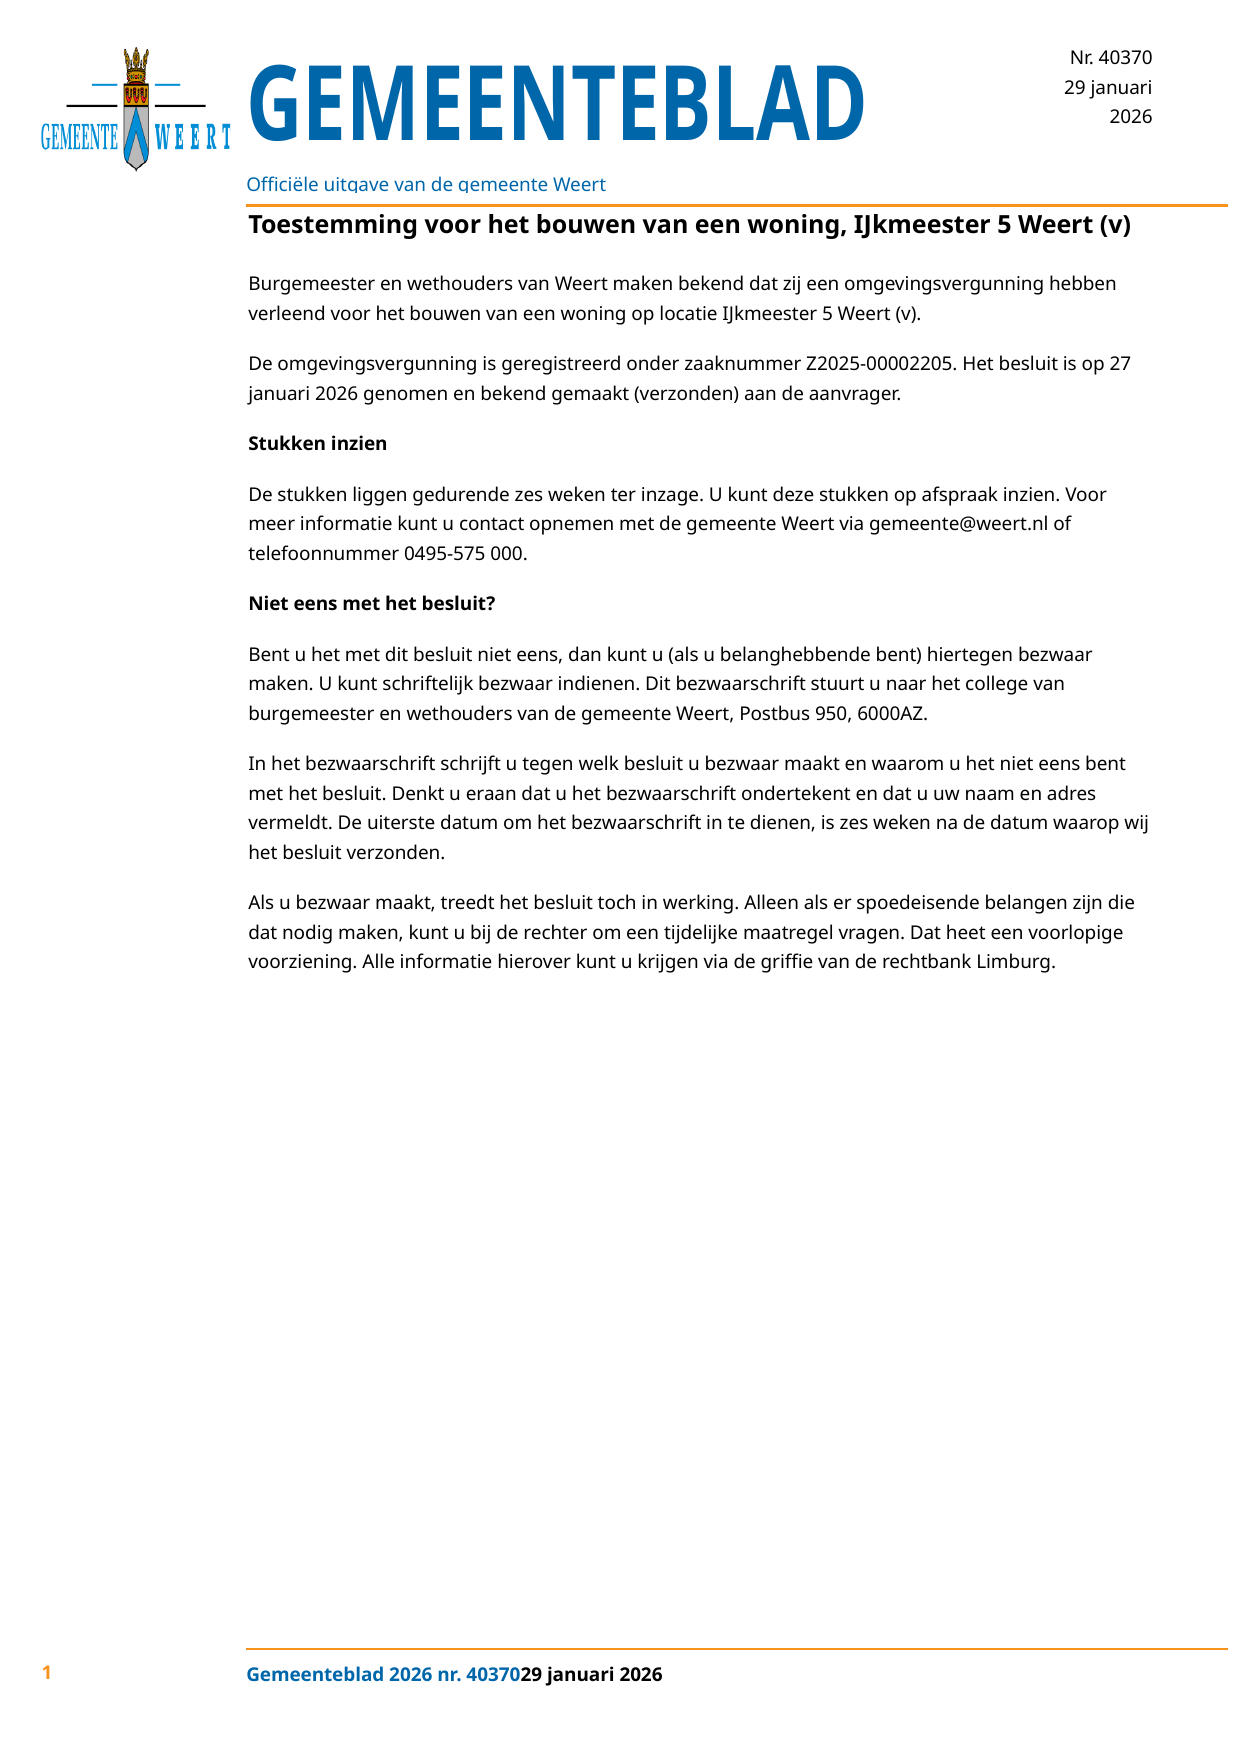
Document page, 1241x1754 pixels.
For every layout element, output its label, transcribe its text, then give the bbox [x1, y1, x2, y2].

picture [41, 47, 231, 172]
text Bent u het met dit besluit niet eens, dan kunt u (als u belanghebbende bent) hiertegen bezwaar maken. U kunt schriftelijk bezwaar indienen. Dit bezwaarschrift stuurt u naar het college van burgemeester en wethouders van de gemeente Weert, Postbus 950, 6000AZ. [248, 641, 1152, 726]
text Toestemming voor het bouwen van een woning, IJkmeester 5 Weert (v) [248, 207, 1152, 241]
text In het bezwaarschrift schrijft u tegen welk besluit u bezwaar maakt en waarom u het niet eens bent met het besluit. Denkt u eraan dat u het bezwaarschrift ondertekent en dat u uw naam en adres vermeldt. De uiterste datum om het bezwaarschrift in te dienen, is zes weken na de datum waarop wij het besluit verzonden. [248, 750, 1152, 865]
text Als u bezwaar maakt, treedt het besluit toch in werking. Alleen als er spoedeisende belangen zijn die dat nodig maken, kunt u bij de rechter om een tijdelijke maatregel vragen. Dat heet een voorlopige voorziening. Alle informatie hierover kunt u krijgen via de griffie van de rechtbank Limburg. [248, 889, 1152, 974]
text Burgemeester en wethouders van Weert maken bekend dat zij een omgevingsvergunning hebben verleend voor het bouwen van een woning op locatie IJkmeester 5 Weert (v). [248, 270, 1152, 326]
text De stukken liggen gedurende zes weken ter inzage. U kunt deze stukken op afspraak inzien. Voor meer informatie kunt u contact opnemen met de gemeente Weert via gemeente@weert.nl of telefoonnummer 0495-575 000. [248, 481, 1152, 566]
text Niet eens met het besluit? [248, 590, 1152, 616]
text De omgevingsvergunning is geregistreerd onder zaaknummer Z2025-00002205. Het besluit is op 27 januari 2026 genomen en bekend gemaakt (verzonden) aan de aanvrager. [248, 350, 1152, 406]
text Stukken inzien [248, 430, 1152, 456]
